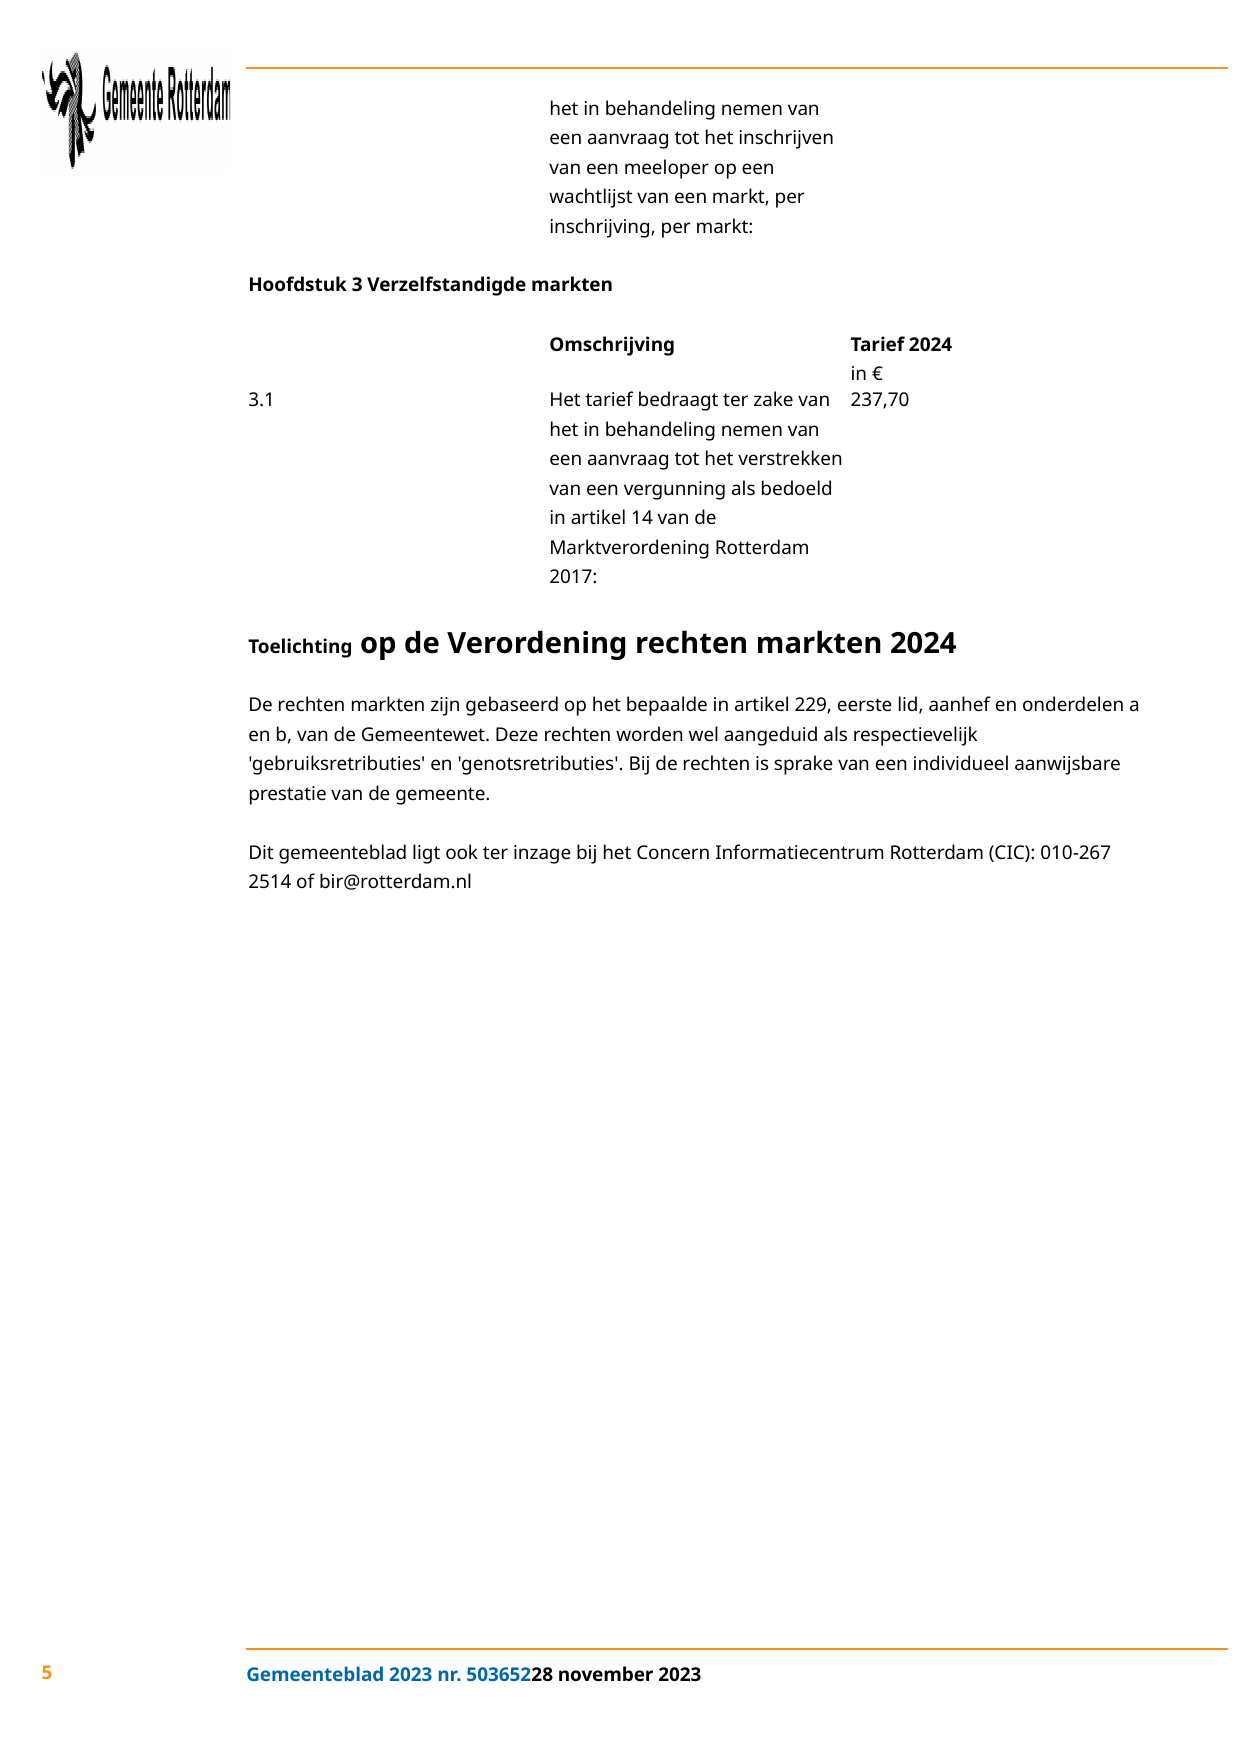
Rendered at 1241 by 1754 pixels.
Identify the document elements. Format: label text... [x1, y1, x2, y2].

table_cell 3.1 [248, 386, 549, 589]
text De rechten markten zijn gebaseerd op het bepaalde in artikel 229, eerste lid, aanhef en onderdelen a en b, van de Gemeentewet. Deze rechten worden wel aangeduid als respectievelijk 'gebruiksretributies' en 'genotsretributies'. Bij de rechten is sprake van een individueel aanwijsbare prestatie van de gemeente. [248, 691, 1152, 806]
table_cell [248, 95, 549, 239]
table_cell het in behandeling nemen van een aanvraag tot het inschrijven van een meeloper op een wachtlijst van een markt, per inschrijving, per markt: [549, 95, 850, 239]
table_header [248, 331, 549, 386]
text Dit gemeenteblad ligt ook ter inzage bij het Concern Informatiecentrum Rotterdam (CIC): 010-267 2514 of bir@rotterdam.nl [248, 839, 1152, 894]
table_cell 237,70 [850, 386, 1152, 589]
table_header Tarief 2024 in € [850, 331, 1152, 386]
text Toelichting op de Verordening rechten markten 2024 [248, 622, 1152, 662]
text Hoofdstuk 3 Verzelfstandigde markten [248, 272, 1152, 297]
table_header Omschrijving [549, 331, 850, 386]
table_cell [850, 95, 1152, 239]
picture [41, 47, 231, 172]
table_cell Het tarief bedraagt ter zake van het in behandeling nemen van een aanvraag tot het verstrekken van een vergunning als bedoeld in artikel 14 van de Marktverordening Rotterdam 2017: [549, 386, 850, 589]
